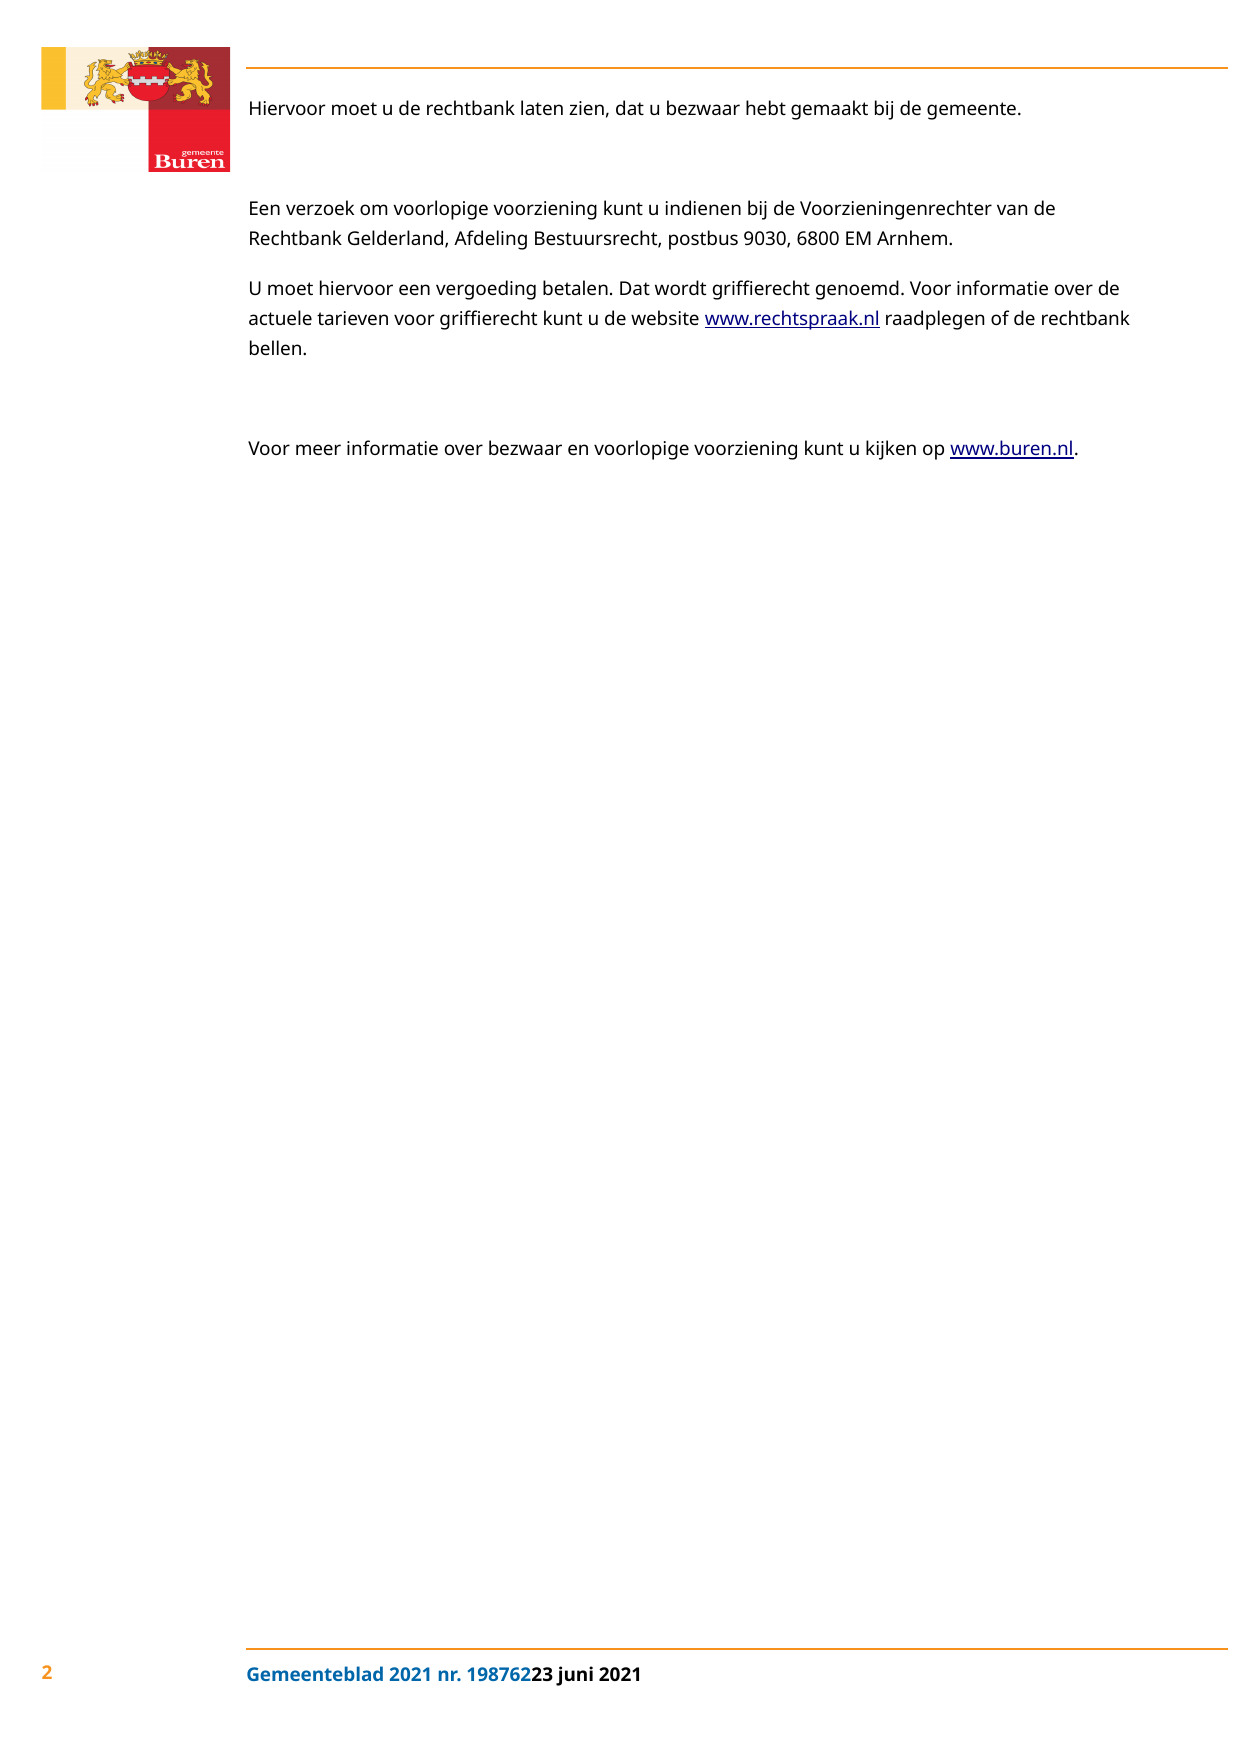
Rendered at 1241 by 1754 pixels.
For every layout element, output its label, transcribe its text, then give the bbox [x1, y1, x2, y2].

text U moet hiervoor een vergoeding betalen. Dat wordt griffierecht genoemd. Voor informatie over de actuele tarieven voor griffierecht kunt u de website www.rechtspraak.nl raadplegen of de rechtbank bellen. [248, 276, 1152, 361]
text Een verzoek om voorlopige voorziening kunt u indienen bij de Voorzieningenrechter van de Rechtbank Gelderland, Afdeling Bestuursrecht, postbus 9030, 6800 EM Arnhem. [248, 196, 1152, 251]
text Voor meer informatie over bezwaar en voorlopige voorziening kunt u kijken op www.buren.nl. [248, 436, 1152, 461]
picture [41, 47, 231, 172]
text Hiervoor moet u de rechtbank laten zien, dat u bezwaar hebt gemaakt bij de gemeente. [248, 95, 1152, 121]
